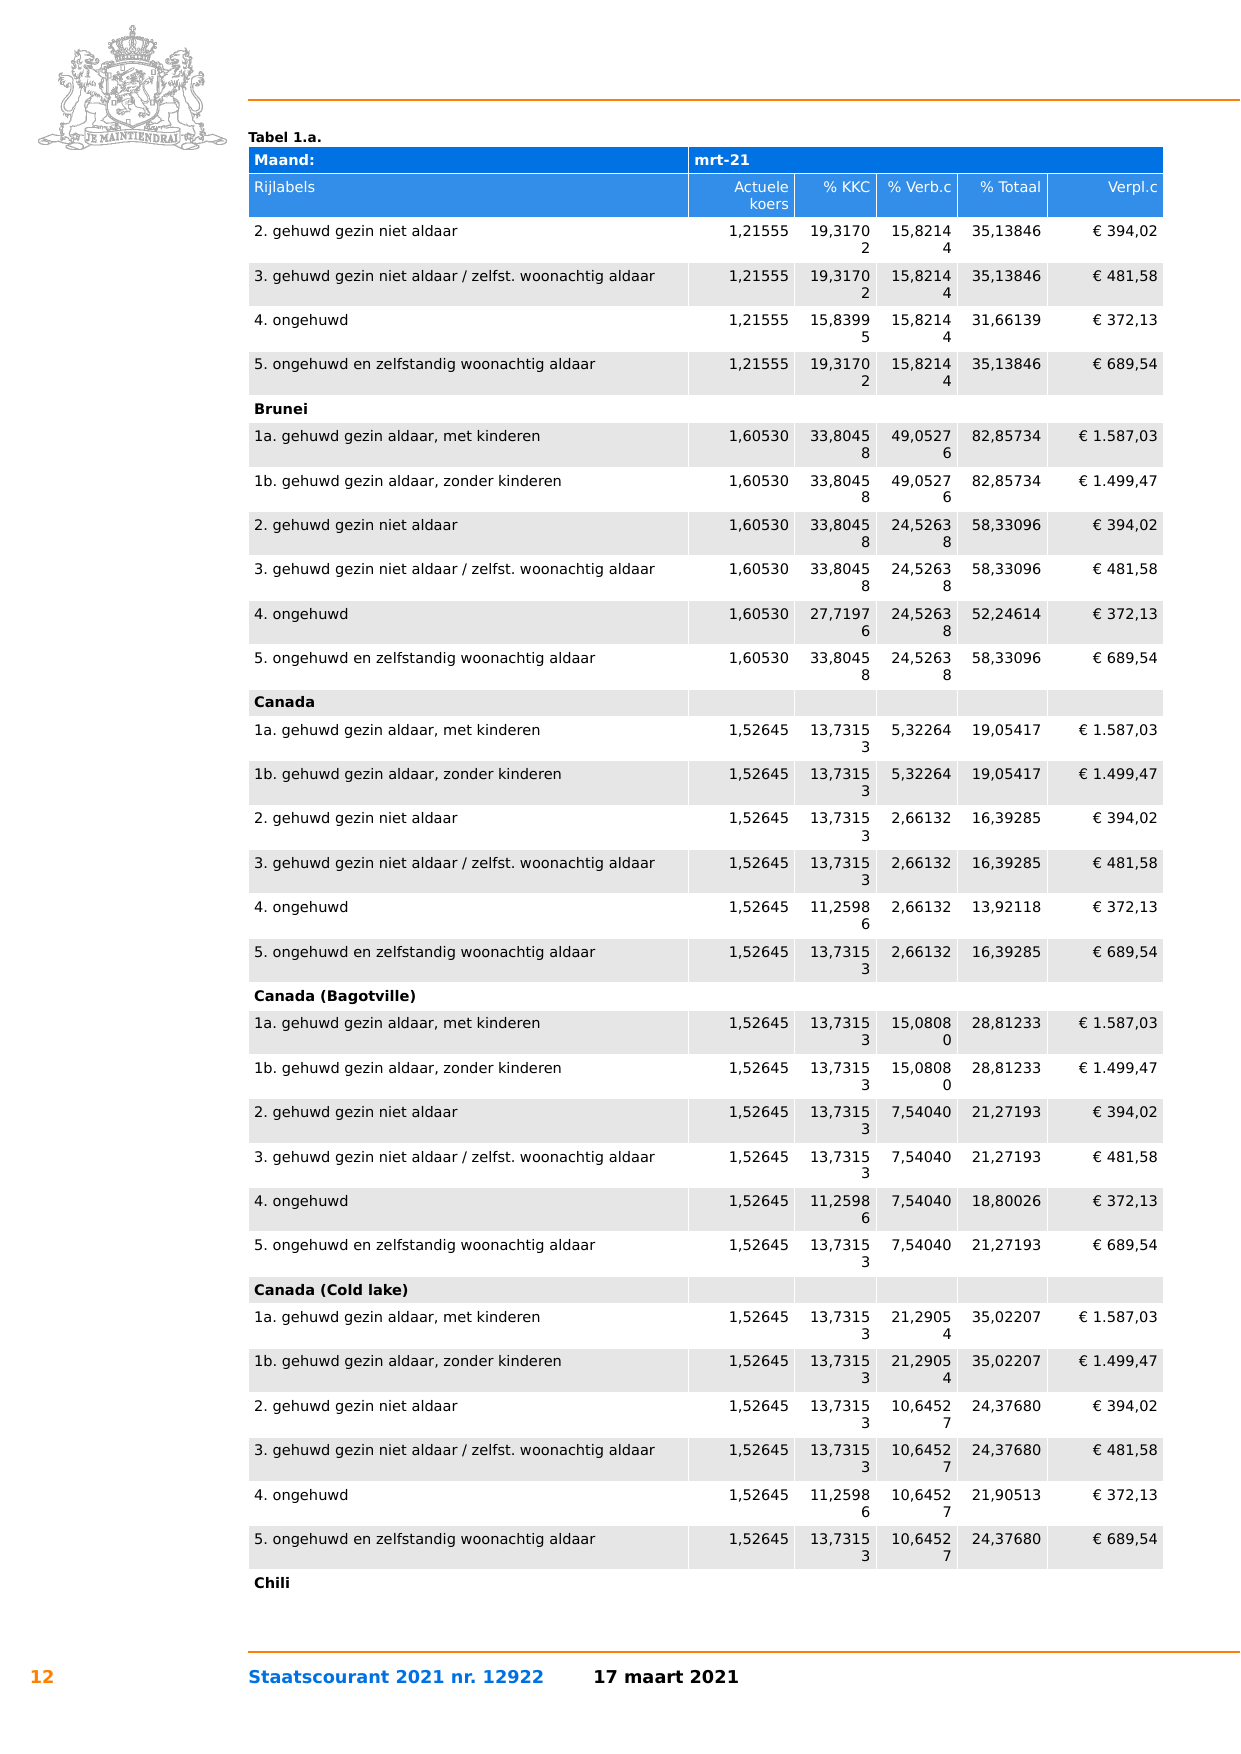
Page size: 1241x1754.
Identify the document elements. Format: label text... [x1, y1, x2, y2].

table_cell € 1.587,03 [1048, 423, 1163, 467]
table_cell % Totaal [958, 174, 1047, 217]
table_cell 33,80458 [795, 512, 876, 555]
table_cell 1,52645 [689, 1233, 794, 1276]
table_cell 1b. gehuwd gezin aldaar, zonder kinderen [249, 1349, 688, 1392]
table_cell € 1.587,03 [1048, 717, 1163, 760]
table_cell 13,73153 [795, 1349, 876, 1392]
table_cell 1a. gehuwd gezin aldaar, met kinderen [249, 423, 688, 467]
picture [38, 25, 227, 150]
table_cell 21,27193 [958, 1099, 1047, 1143]
table_cell 1,21555 [689, 219, 794, 262]
table_cell 13,73153 [795, 1011, 876, 1054]
table_cell 19,05417 [958, 717, 1047, 760]
table_cell € 1.499,47 [1048, 761, 1163, 805]
table_cell 21,29054 [877, 1349, 957, 1392]
table_cell 1,21555 [689, 352, 794, 395]
table_cell 21,90513 [958, 1482, 1047, 1525]
table_header Tabel 1.a. [248, 130, 1163, 146]
table_cell 2. gehuwd gezin niet aldaar [249, 219, 688, 262]
table_cell 13,73153 [795, 1526, 876, 1569]
table_cell 7,54040 [877, 1144, 957, 1187]
table_cell 3. gehuwd gezin niet aldaar / zelfst. woonachtig aldaar [249, 556, 688, 600]
table_cell Verpl.c [1048, 174, 1163, 217]
table_cell 58,33096 [958, 556, 1047, 600]
table_cell 24,52638 [877, 601, 957, 644]
table_cell 1,52645 [689, 1011, 794, 1054]
table_cell 1,52645 [689, 1188, 794, 1231]
table_cell 15,83995 [795, 307, 876, 351]
table_cell 10,64527 [877, 1482, 957, 1525]
table_cell 7,54040 [877, 1233, 957, 1276]
table_cell [689, 983, 794, 1009]
table_cell [877, 396, 957, 422]
table_cell € 394,02 [1048, 1099, 1163, 1143]
table_cell 24,52638 [877, 556, 957, 600]
table_cell 3. gehuwd gezin niet aldaar / zelfst. woonachtig aldaar [249, 1144, 688, 1187]
table_cell 1,60530 [689, 512, 794, 555]
table_cell 19,31702 [795, 352, 876, 395]
table_cell 13,73153 [795, 717, 876, 760]
table_cell 2,66132 [877, 850, 957, 893]
table_cell € 394,02 [1048, 806, 1163, 849]
table_cell 15,82144 [877, 263, 957, 306]
table_cell 13,73153 [795, 1144, 876, 1187]
table_cell € 394,02 [1048, 219, 1163, 262]
table_cell 27,71976 [795, 601, 876, 644]
table_cell € 372,13 [1048, 895, 1163, 938]
table_cell Chili [249, 1571, 688, 1597]
table_cell 58,33096 [958, 512, 1047, 555]
table_cell 1a. gehuwd gezin aldaar, met kinderen [249, 1304, 688, 1348]
table_cell 2. gehuwd gezin niet aldaar [249, 806, 688, 849]
table_cell 1,52645 [689, 1304, 794, 1348]
table_cell % Verb.c [877, 174, 957, 217]
table_cell [958, 690, 1047, 716]
table_cell 4. ongehuwd [249, 601, 688, 644]
table_cell 33,80458 [795, 423, 876, 467]
table_cell 35,02207 [958, 1304, 1047, 1348]
table_cell 19,05417 [958, 761, 1047, 805]
table_cell € 481,58 [1048, 850, 1163, 893]
table_cell [1048, 1277, 1163, 1303]
table_cell € 689,54 [1048, 1526, 1163, 1569]
table_cell 5. ongehuwd en zelfstandig woonachtig aldaar [249, 939, 688, 982]
table_cell [877, 1571, 957, 1597]
table_cell € 372,13 [1048, 1482, 1163, 1525]
table_cell 13,73153 [795, 939, 876, 982]
table_cell 1,60530 [689, 645, 794, 688]
table_cell [1048, 983, 1163, 1009]
table_cell 13,73153 [795, 1055, 876, 1098]
table_cell 31,66139 [958, 307, 1047, 351]
table_cell € 481,58 [1048, 1144, 1163, 1187]
table_cell 5. ongehuwd en zelfstandig woonachtig aldaar [249, 1233, 688, 1276]
table_cell 21,29054 [877, 1304, 957, 1348]
table_cell 24,37680 [958, 1526, 1047, 1569]
table_cell 2. gehuwd gezin niet aldaar [249, 1099, 688, 1143]
table_cell 13,73153 [795, 761, 876, 805]
table_cell [795, 983, 876, 1009]
table_cell 1,52645 [689, 717, 794, 760]
table_cell 82,85734 [958, 468, 1047, 511]
table_cell [958, 983, 1047, 1009]
table_cell € 481,58 [1048, 556, 1163, 600]
table_cell 1,52645 [689, 1526, 794, 1569]
table_cell € 1.587,03 [1048, 1011, 1163, 1054]
table_cell 3. gehuwd gezin niet aldaar / zelfst. woonachtig aldaar [249, 263, 688, 306]
table_cell 10,64527 [877, 1526, 957, 1569]
table_cell € 372,13 [1048, 601, 1163, 644]
table_cell 1,60530 [689, 556, 794, 600]
table_cell 15,82144 [877, 307, 957, 351]
table_cell 1,52645 [689, 1393, 794, 1436]
table_cell € 394,02 [1048, 512, 1163, 555]
table_cell 58,33096 [958, 645, 1047, 688]
table_cell 1b. gehuwd gezin aldaar, zonder kinderen [249, 761, 688, 805]
table_cell 5,32264 [877, 717, 957, 760]
table_cell 21,27193 [958, 1233, 1047, 1276]
table_cell 2. gehuwd gezin niet aldaar [249, 1393, 688, 1436]
table_cell [795, 396, 876, 422]
table_cell 3. gehuwd gezin niet aldaar / zelfst. woonachtig aldaar [249, 850, 688, 893]
table_cell 1,52645 [689, 1438, 794, 1481]
table_cell [795, 690, 876, 716]
table_cell 7,54040 [877, 1188, 957, 1231]
table_cell 13,73153 [795, 1099, 876, 1143]
table_cell 21,27193 [958, 1144, 1047, 1187]
table_cell 35,13846 [958, 263, 1047, 306]
table_cell 1,52645 [689, 1349, 794, 1392]
table_cell 13,73153 [795, 850, 876, 893]
table_cell € 372,13 [1048, 1188, 1163, 1231]
table_cell 10,64527 [877, 1393, 957, 1436]
table_cell 2. gehuwd gezin niet aldaar [249, 512, 688, 555]
table_cell € 372,13 [1048, 307, 1163, 351]
table_cell 82,85734 [958, 423, 1047, 467]
table_cell 1b. gehuwd gezin aldaar, zonder kinderen [249, 468, 688, 511]
table_cell 28,81233 [958, 1011, 1047, 1054]
table_cell Actuele koers [689, 174, 794, 217]
table_cell 1,52645 [689, 850, 794, 893]
table_cell 24,37680 [958, 1438, 1047, 1481]
table_cell [958, 1277, 1047, 1303]
table_cell Canada [249, 690, 688, 716]
table_cell 2,66132 [877, 895, 957, 938]
table_cell € 481,58 [1048, 1438, 1163, 1481]
table_cell 16,39285 [958, 806, 1047, 849]
table_cell 24,52638 [877, 512, 957, 555]
table_cell Maand: [249, 147, 688, 173]
table_cell 49,05276 [877, 423, 957, 467]
table_cell € 1.499,47 [1048, 468, 1163, 511]
table_cell 5. ongehuwd en zelfstandig woonachtig aldaar [249, 352, 688, 395]
table_cell 35,02207 [958, 1349, 1047, 1392]
table_cell 33,80458 [795, 556, 876, 600]
table_cell 1,21555 [689, 307, 794, 351]
table_cell 13,73153 [795, 1233, 876, 1276]
table_cell 1a. gehuwd gezin aldaar, met kinderen [249, 717, 688, 760]
table_cell 1,52645 [689, 939, 794, 982]
table_cell mrt-21 [689, 147, 1163, 173]
table_cell 1,52645 [689, 761, 794, 805]
table_cell 19,31702 [795, 263, 876, 306]
table_cell 15,08080 [877, 1055, 957, 1098]
table_cell [689, 396, 794, 422]
table_cell € 689,54 [1048, 352, 1163, 395]
table_cell [958, 1571, 1047, 1597]
table_cell 1,52645 [689, 1482, 794, 1525]
table_cell [795, 1277, 876, 1303]
table_cell € 689,54 [1048, 645, 1163, 688]
table_cell 4. ongehuwd [249, 307, 688, 351]
table_cell 35,13846 [958, 219, 1047, 262]
table_cell € 1.499,47 [1048, 1055, 1163, 1098]
table_cell € 1.587,03 [1048, 1304, 1163, 1348]
table_cell 5,32264 [877, 761, 957, 805]
table_cell 1,52645 [689, 1099, 794, 1143]
table_cell [877, 690, 957, 716]
table_cell 13,92118 [958, 895, 1047, 938]
table_cell Brunei [249, 396, 688, 422]
table_cell € 1.499,47 [1048, 1349, 1163, 1392]
table_cell [689, 690, 794, 716]
table_cell 1,52645 [689, 806, 794, 849]
table_cell 1,60530 [689, 601, 794, 644]
table_cell 10,64527 [877, 1438, 957, 1481]
table_cell 5. ongehuwd en zelfstandig woonachtig aldaar [249, 1526, 688, 1569]
table_cell 13,73153 [795, 1393, 876, 1436]
table_cell € 394,02 [1048, 1393, 1163, 1436]
table_cell 1,52645 [689, 895, 794, 938]
table_cell 35,13846 [958, 352, 1047, 395]
table_cell Canada (Bagotville) [249, 983, 688, 1009]
table_cell 33,80458 [795, 645, 876, 688]
table_cell 19,31702 [795, 219, 876, 262]
table_cell [1048, 690, 1163, 716]
table_cell 28,81233 [958, 1055, 1047, 1098]
table_cell 13,73153 [795, 1438, 876, 1481]
table_cell [877, 983, 957, 1009]
table_cell [689, 1277, 794, 1303]
table_cell Canada (Cold lake) [249, 1277, 688, 1303]
table_cell 2,66132 [877, 939, 957, 982]
table_cell 13,73153 [795, 806, 876, 849]
table_cell 3. gehuwd gezin niet aldaar / zelfst. woonachtig aldaar [249, 1438, 688, 1481]
table_cell 49,05276 [877, 468, 957, 511]
table_cell 24,37680 [958, 1393, 1047, 1436]
table_cell 15,82144 [877, 219, 957, 262]
table_cell 11,25986 [795, 895, 876, 938]
table_cell 1b. gehuwd gezin aldaar, zonder kinderen [249, 1055, 688, 1098]
table_cell € 481,58 [1048, 263, 1163, 306]
table_cell 16,39285 [958, 850, 1047, 893]
table_cell 1,52645 [689, 1055, 794, 1098]
table_cell 5. ongehuwd en zelfstandig woonachtig aldaar [249, 645, 688, 688]
table_cell 7,54040 [877, 1099, 957, 1143]
table_cell 11,25986 [795, 1188, 876, 1231]
table_cell 16,39285 [958, 939, 1047, 982]
table_cell 4. ongehuwd [249, 1188, 688, 1231]
table_cell [877, 1277, 957, 1303]
table_cell [1048, 1571, 1163, 1597]
table_cell 4. ongehuwd [249, 895, 688, 938]
table_cell [1048, 396, 1163, 422]
table_cell [795, 1571, 876, 1597]
table_cell % KKC [795, 174, 876, 217]
table_cell 1,52645 [689, 1144, 794, 1187]
table_cell [958, 396, 1047, 422]
table_cell 4. ongehuwd [249, 1482, 688, 1525]
table_cell € 689,54 [1048, 939, 1163, 982]
table_cell 1,60530 [689, 423, 794, 467]
table_cell 1,21555 [689, 263, 794, 306]
table_cell 1,60530 [689, 468, 794, 511]
table_cell 13,73153 [795, 1304, 876, 1348]
table_cell 15,08080 [877, 1011, 957, 1054]
table_cell 33,80458 [795, 468, 876, 511]
table_cell 15,82144 [877, 352, 957, 395]
table_cell € 689,54 [1048, 1233, 1163, 1276]
table_cell Rijlabels [249, 174, 688, 217]
table_cell 24,52638 [877, 645, 957, 688]
table_cell 1a. gehuwd gezin aldaar, met kinderen [249, 1011, 688, 1054]
table_cell 18,80026 [958, 1188, 1047, 1231]
table_cell 2,66132 [877, 806, 957, 849]
table_cell [689, 1571, 794, 1597]
table_cell 52,24614 [958, 601, 1047, 644]
table_cell 11,25986 [795, 1482, 876, 1525]
